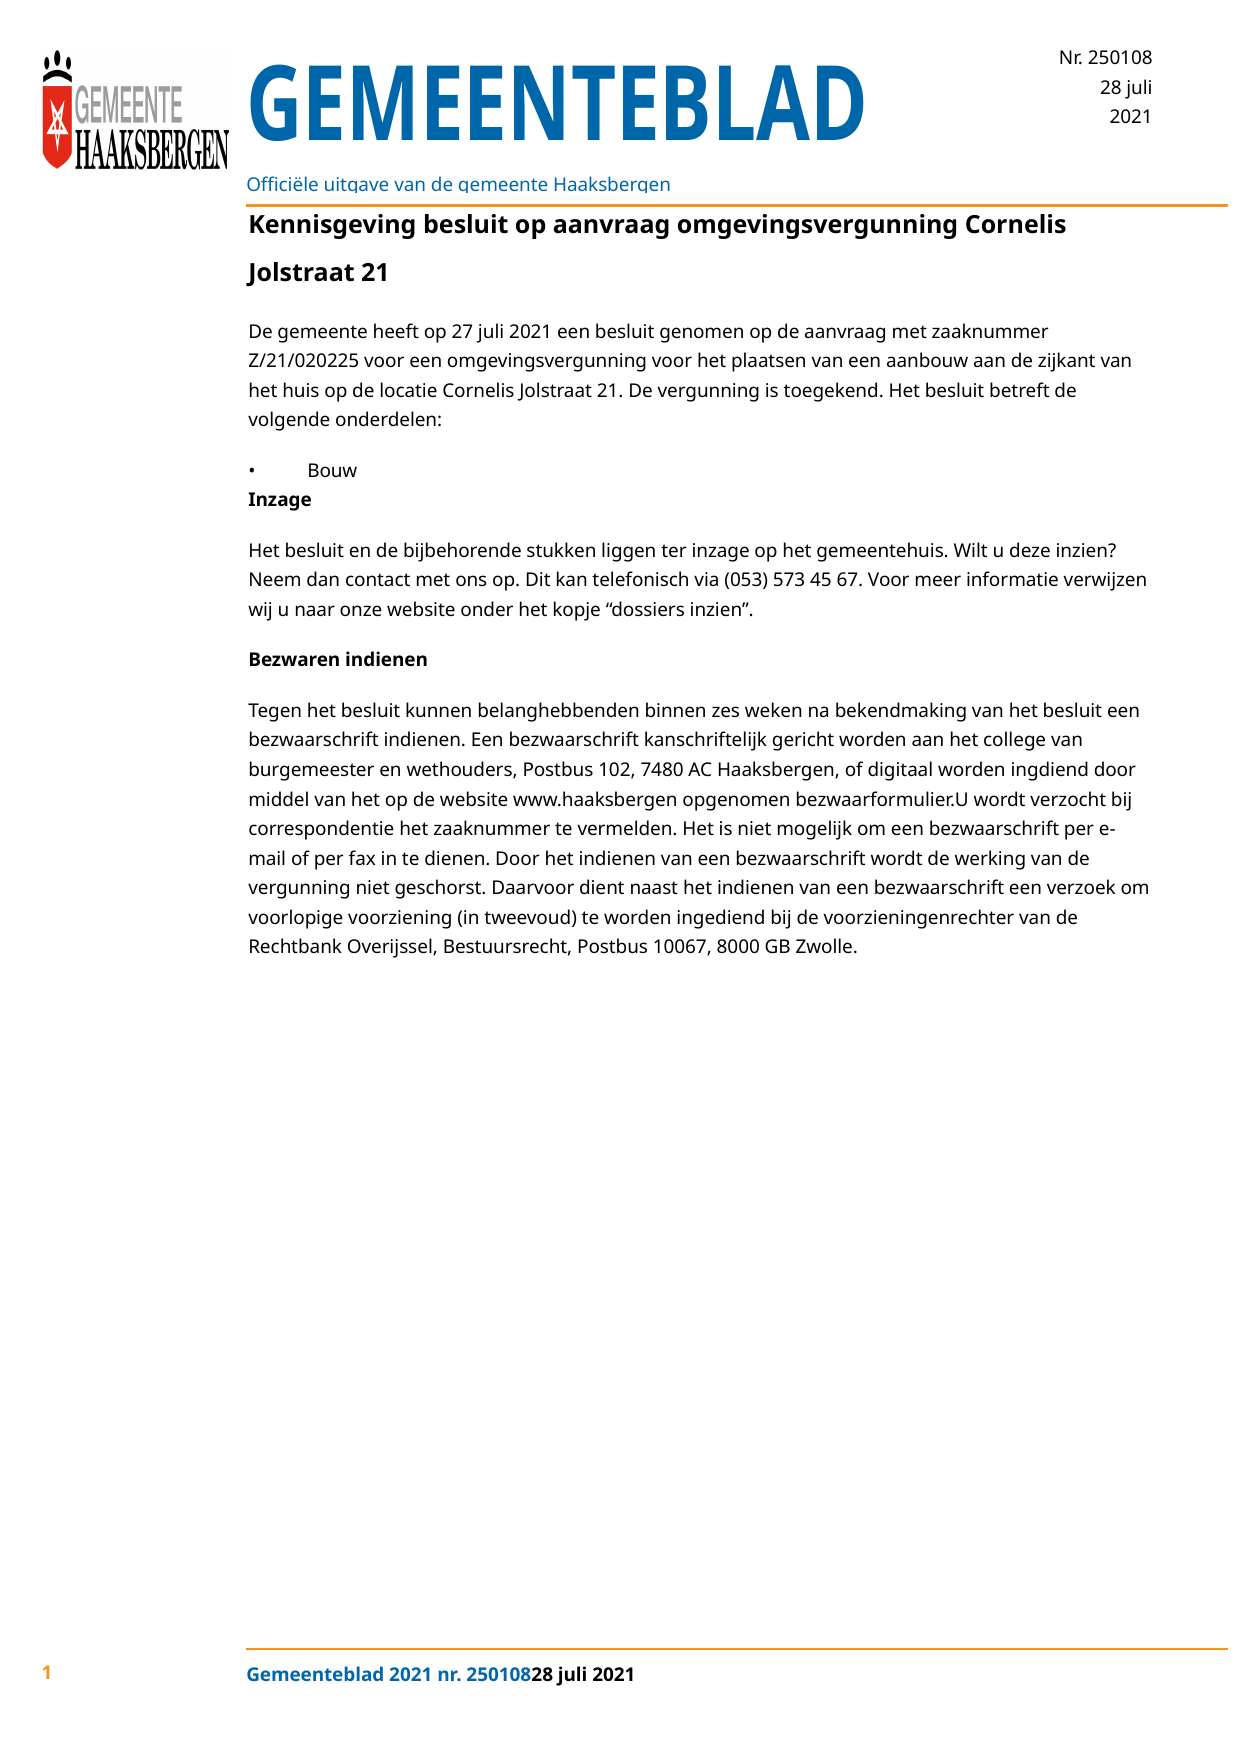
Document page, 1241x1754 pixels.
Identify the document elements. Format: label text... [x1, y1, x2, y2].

text De gemeente heeft op 27 juli 2021 een besluit genomen op de aanvraag met zaaknummer Z/21/020225 voor een omgevingsvergunning voor het plaatsen van een aanbouw aan de zijkant van het huis op de locatie Cornelis Jolstraat 21. De vergunning is toegekend. Het besluit betreft de volgende onderdelen: [248, 318, 1152, 432]
text Bezwaren indienen [248, 647, 1152, 672]
text Tegen het besluit kunnen belanghebbenden binnen zes weken na bekendmaking van het besluit een bezwaarschrift indienen. Een bezwaarschrift kanschriftelijk gericht worden aan het college van burgemeester en wethouders, Postbus 102, 7480 AC Haaksbergen, of digitaal worden ingdiend door middel van het op de website www.haaksbergen opgenomen bezwaarformulier.U wordt verzocht bij correspondentie het zaaknummer te vermelden. Het is niet mogelijk om een bezwaarschrift per e-mail of per fax in te dienen. Door het indienen van een bezwaarschrift wordt de werking van de vergunning niet geschorst. Daarvoor dient naast het indienen van een bezwaarschrift een verzoek om voorlopige voorziening (in tweevoud) te worden ingediend bij de voorzieningenrechter van de Rechtbank Overijssel, Bestuursrecht, Postbus 10067, 8000 GB Zwolle. [248, 697, 1152, 959]
text Inzage [248, 487, 1152, 512]
text Kennisgeving besluit op aanvraag omgevingsvergunning Cornelis Jolstraat 21 [248, 207, 1152, 288]
list Bouw [248, 457, 1152, 483]
picture [41, 47, 231, 172]
text Het besluit en de bijbehorende stukken liggen ter inzage op het gemeentehuis. Wilt u deze inzien? Neem dan contact met ons op. Dit kan telefonisch via (053) 573 45 67. Voor meer informatie verwijzen wij u naar onze website onder het kopje “dossiers inzien”. [248, 537, 1152, 622]
